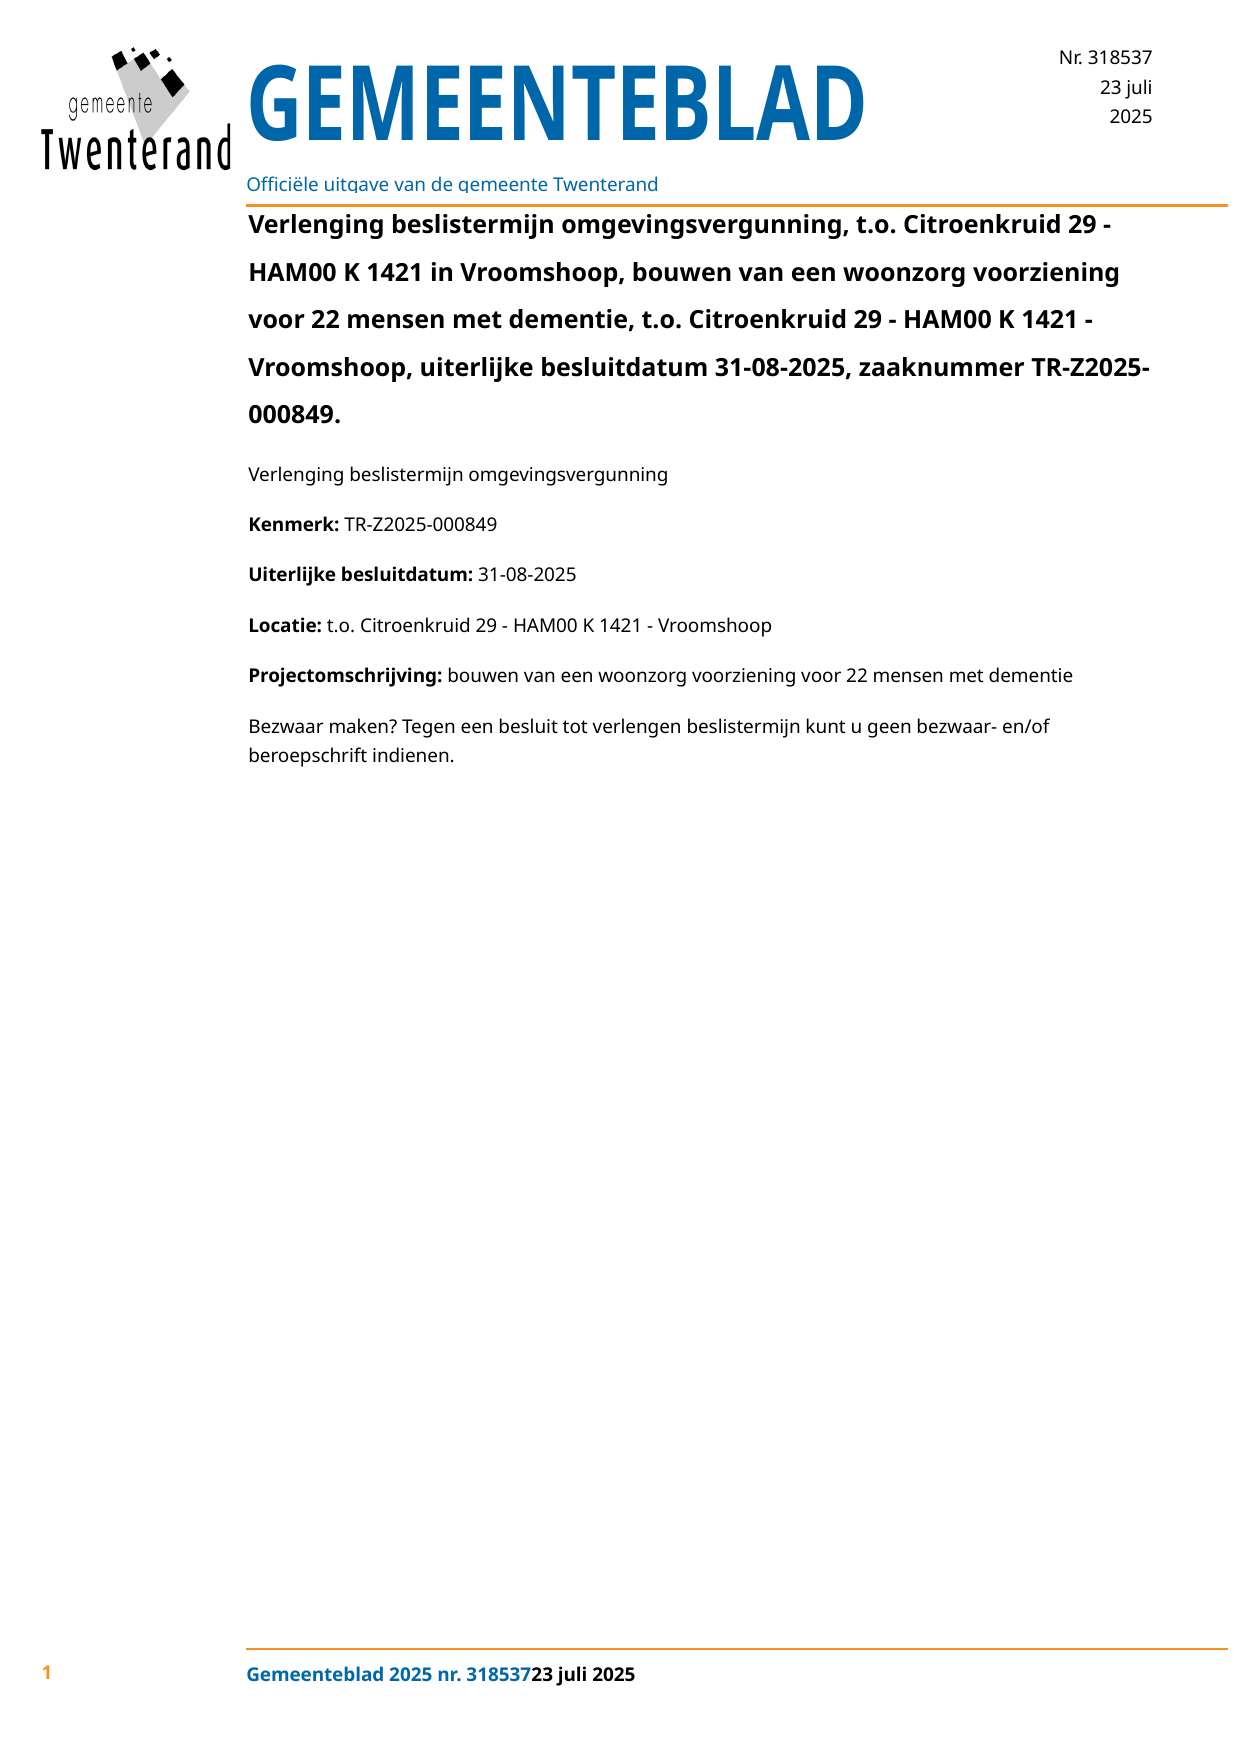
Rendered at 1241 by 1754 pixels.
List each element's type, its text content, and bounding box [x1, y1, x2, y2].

text Projectomschrijving: bouwen van een woonzorg voorziening voor 22 mensen met dementie [248, 662, 1152, 688]
text Uiterlijke besluitdatum: 31-08-2025 [248, 562, 1152, 587]
text Verlenging beslistermijn omgevingsvergunning [248, 461, 1152, 486]
text Bezwaar maken? Tegen een besluit tot verlengen beslistermijn kunt u geen bezwaar- en/of beroepschrift indienen. [248, 713, 1152, 768]
picture [41, 47, 231, 172]
text Locatie: t.o. Citroenkruid 29 - HAM00 K 1421 - Vroomshoop [248, 612, 1152, 638]
text Kenmerk: TR-Z2025-000849 [248, 511, 1152, 537]
text Verlenging beslistermijn omgevingsvergunning, t.o. Citroenkruid 29 - HAM00 K 1421 in Vroomshoop, bouwen van een woonzorg voorziening voor 22 mensen met dementie, t.o. Citroenkruid 29 - HAM00 K 1421 - Vroomshoop, uiterlijke besluitdatum 31-08-2025, zaaknummer TR-Z2025-000849. [248, 207, 1152, 431]
